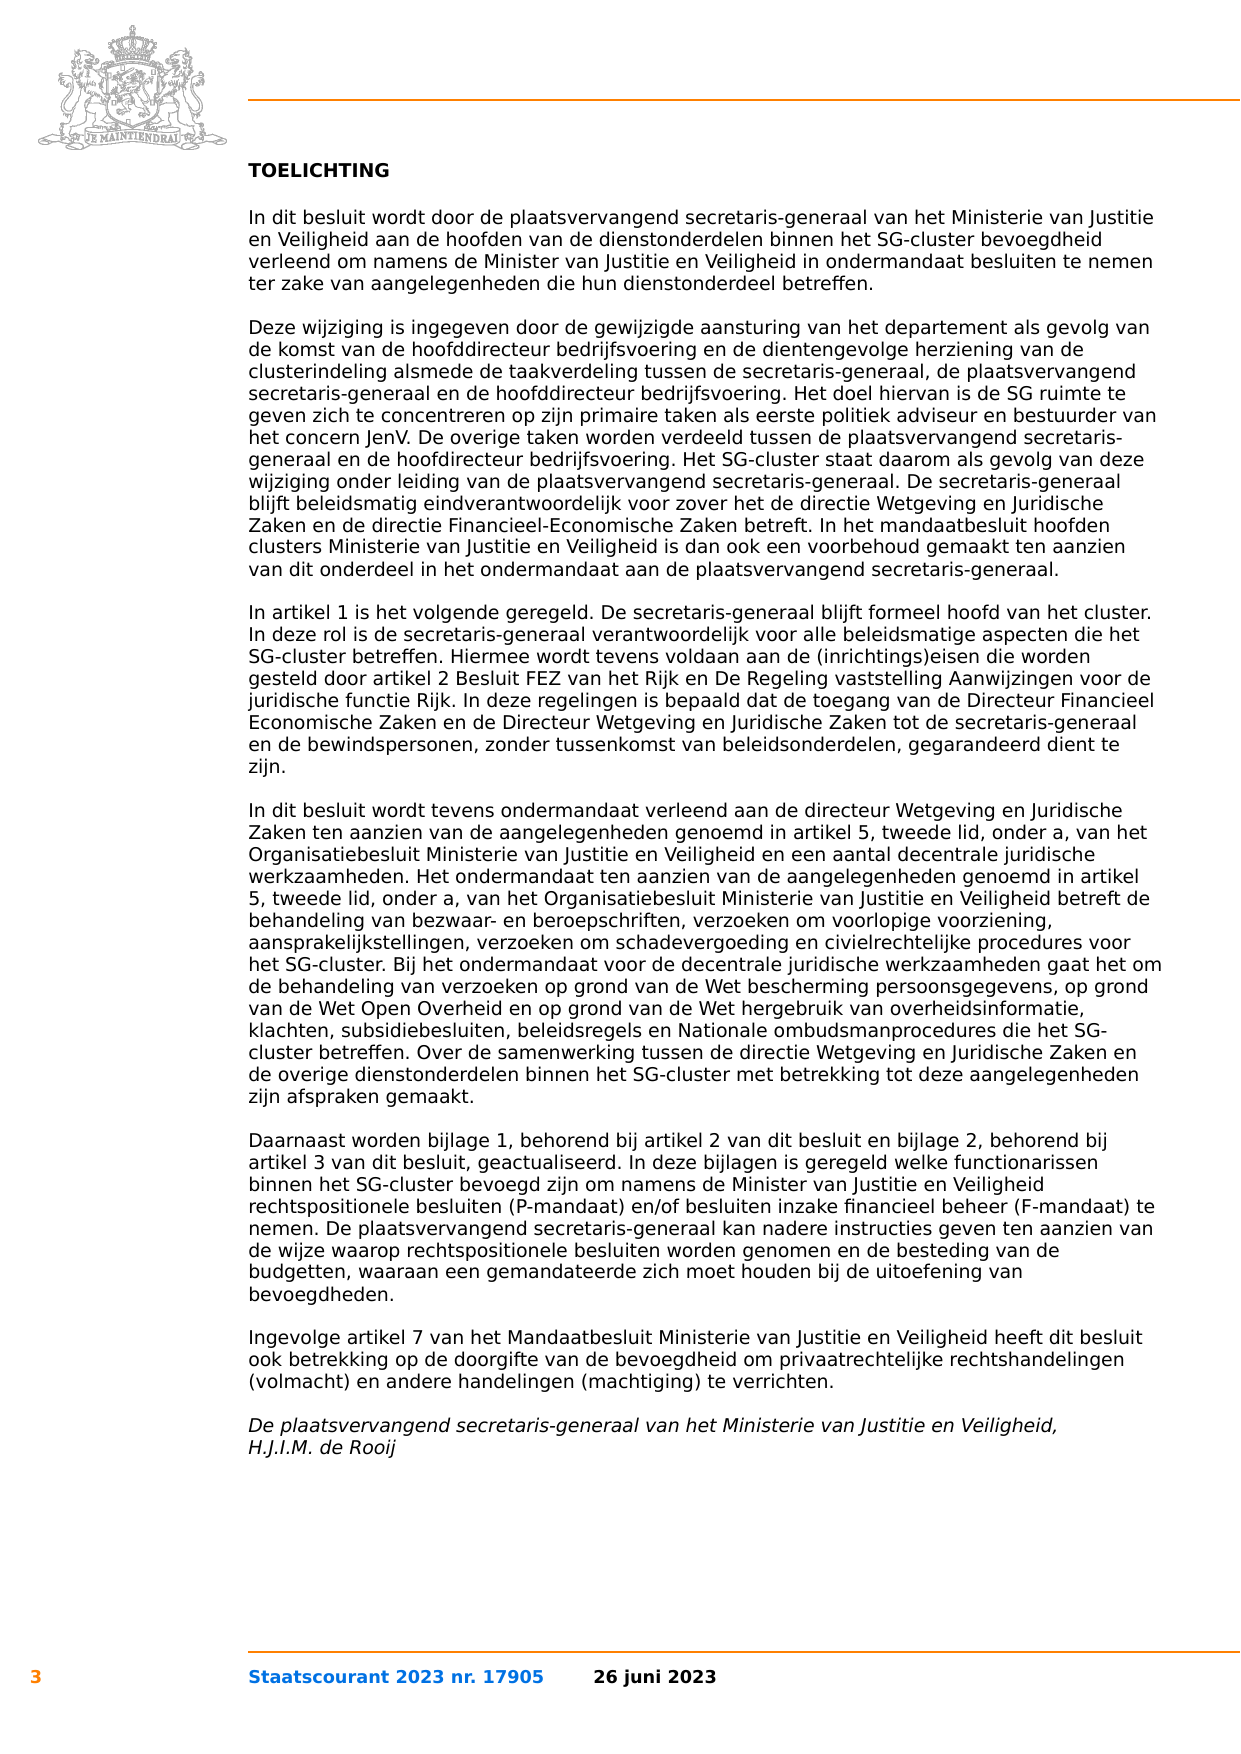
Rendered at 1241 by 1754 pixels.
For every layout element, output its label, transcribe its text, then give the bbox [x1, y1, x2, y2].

text In dit besluit wordt door de plaatsvervangend secretaris-generaal van het Ministerie van Justitie en Veiligheid aan de hoofden van de dienstonderdelen binnen het SG-cluster bevoegdheid verleend om namens de Minister van Justitie en Veiligheid in ondermandaat besluiten te nemen ter zake van aangelegenheden die hun dienstonderdeel betreffen. [248, 207, 1163, 295]
text Ingevolge artikel 7 van het Mandaatbesluit Ministerie van Justitie en Veiligheid heeft dit besluit ook betrekking op de doorgifte van de bevoegdheid om privaatrechtelijke rechtshandelingen (volmacht) en andere handelingen (machtiging) te verrichten. [248, 1327, 1163, 1393]
text In dit besluit wordt tevens ondermandaat verleend aan de directeur Wetgeving en Juridische Zaken ten aanzien van de aangelegenheden genoemd in artikel 5, tweede lid, onder a, van het Organisatiebesluit Ministerie van Justitie en Veiligheid en een aantal decentrale juridische werkzaamheden. Het ondermandaat ten aanzien van de aangelegenheden genoemd in artikel 5, tweede lid, onder a, van het Organisatiebesluit Ministerie van Justitie en Veiligheid betreft de behandeling van bezwaar- en beroepschriften, verzoeken om voorlopige voorziening, aansprakelijkstellingen, verzoeken om schadevergoeding en civielrechtelijke procedures voor het SG-cluster. Bij het ondermandaat voor de decentrale juridische werkzaamheden gaat het om de behandeling van verzoeken op grond van de Wet bescherming persoonsgegevens, op grond van de Wet Open Overheid en op grond van de Wet hergebruik van overheidsinformatie, klachten, subsidiebesluiten, beleidsregels en Nationale ombudsmanprocedures die het SG-cluster betreffen. Over de samenwerking tussen de directie Wetgeving en Juridische Zaken en de overige dienstonderdelen binnen het SG-cluster met betrekking tot deze aangelegenheden zijn afspraken gemaakt. [248, 800, 1163, 1108]
text Deze wijziging is ingegeven door de gewijzigde aansturing van het departement als gevolg van de komst van de hoofddirecteur bedrijfsvoering en de dientengevolge herziening van de clusterindeling alsmede de taakverdeling tussen de secretaris-generaal, de plaatsvervangend secretaris-generaal en de hoofddirecteur bedrijfsvoering. Het doel hiervan is de SG ruimte te geven zich te concentreren op zijn primaire taken als eerste politiek adviseur en bestuurder van het concern JenV. De overige taken worden verdeeld tussen de plaatsvervangend secretaris-generaal en de hoofdirecteur bedrijfsvoering. Het SG-cluster staat daarom als gevolg van deze wijziging onder leiding van de plaatsvervangend secretaris-generaal. De secretaris-generaal blijft beleidsmatig eindverantwoordelijk voor zover het de directie Wetgeving en Juridische Zaken en de directie Financieel-Economische Zaken betreft. In het mandaatbesluit hoofden clusters Ministerie van Justitie en Veiligheid is dan ook een voorbehoud gemaakt ten aanzien van dit onderdeel in het ondermandaat aan de plaatsvervangend secretaris-generaal. [248, 317, 1163, 580]
picture [38, 25, 227, 150]
text De plaatsvervangend secretaris-generaal van het Ministerie van Justitie en Veiligheid, H.J.I.M. de Rooij [248, 1415, 1163, 1459]
subtitle TOELICHTING [248, 160, 1163, 182]
text In artikel 1 is het volgende geregeld. De secretaris-generaal blijft formeel hoofd van het cluster. In deze rol is de secretaris-generaal verantwoordelijk voor alle beleidsmatige aspecten die het SG-cluster betreffen. Hiermee wordt tevens voldaan aan de (inrichtings)eisen die worden gesteld door artikel 2 Besluit FEZ van het Rijk en De Regeling vaststelling Aanwijzingen voor de juridische functie Rijk. In deze regelingen is bepaald dat de toegang van de Directeur Financieel Economische Zaken en de Directeur Wetgeving en Juridische Zaken tot de secretaris-generaal en de bewindspersonen, zonder tussenkomst van beleidsonderdelen, gegarandeerd dient te zijn. [248, 602, 1163, 778]
text Daarnaast worden bijlage 1, behorend bij artikel 2 van dit besluit en bijlage 2, behorend bij artikel 3 van dit besluit, geactualiseerd. In deze bijlagen is geregeld welke functionarissen binnen het SG-cluster bevoegd zijn om namens de Minister van Justitie en Veiligheid rechtspositionele besluiten (P-mandaat) en/of besluiten inzake financieel beheer (F-mandaat) te nemen. De plaatsvervangend secretaris-generaal kan nadere instructies geven ten aanzien van de wijze waarop rechtspositionele besluiten worden genomen en de besteding van de budgetten, waaraan een gemandateerde zich moet houden bij de uitoefening van bevoegdheden. [248, 1129, 1163, 1305]
